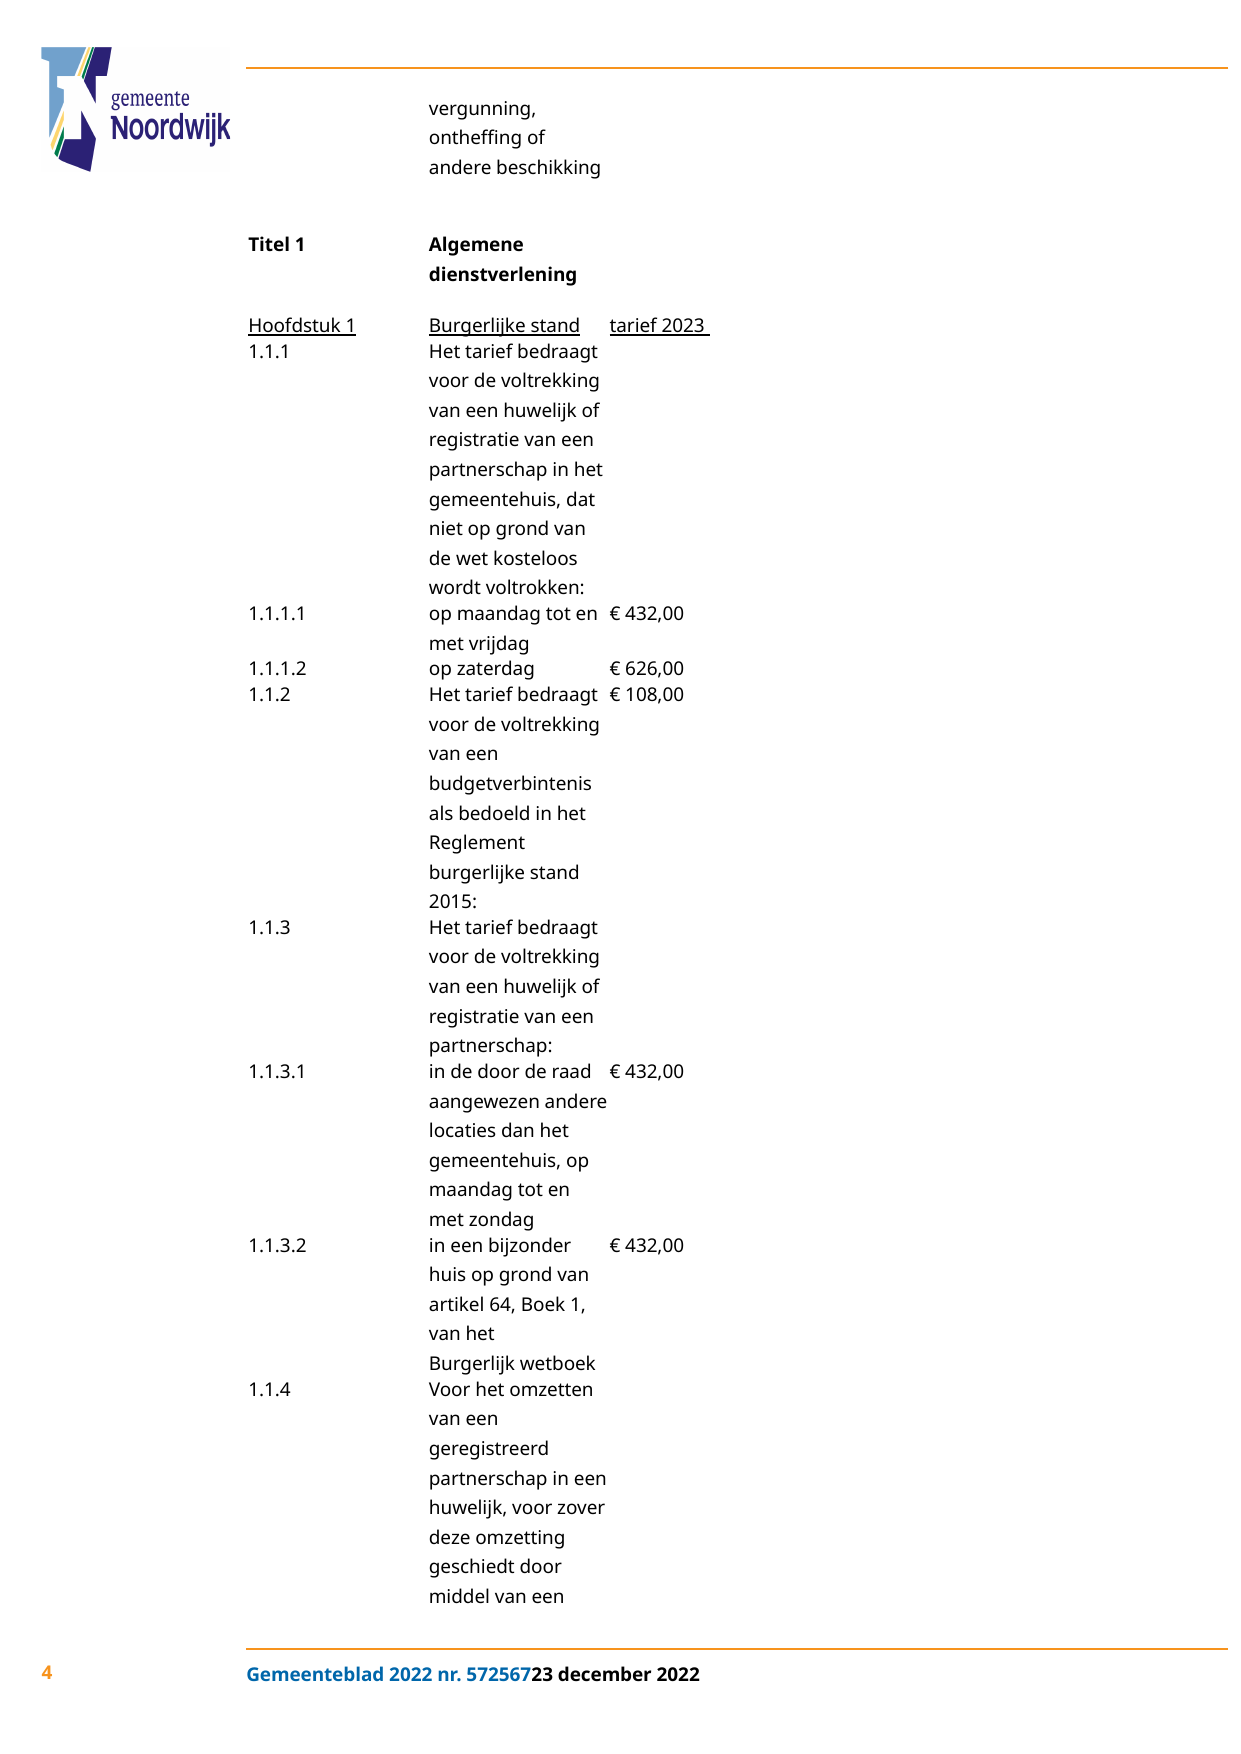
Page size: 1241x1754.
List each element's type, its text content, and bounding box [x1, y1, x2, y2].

table_cell 1.1.1.1 [248, 600, 429, 656]
table_cell [971, 180, 1152, 205]
table_cell [609, 95, 971, 180]
table_cell [971, 231, 1152, 286]
table_cell € 108,00 [609, 681, 971, 914]
table_cell [971, 914, 1152, 1058]
table_cell vergunning, ontheffing of andere beschikking [429, 95, 609, 180]
table_cell [971, 1376, 1152, 1609]
table_cell 1.1.1.2 [248, 656, 429, 681]
table_cell op zaterdag [429, 656, 609, 681]
table_cell [609, 286, 971, 312]
table_cell [971, 205, 1152, 231]
table_cell [971, 656, 1152, 681]
picture [41, 47, 231, 172]
table_cell [971, 1232, 1152, 1376]
table_cell Het tarief bedraagt voor de voltrekking van een huwelijk of registratie van een partnerschap: [429, 914, 609, 1058]
table_cell [609, 914, 971, 1058]
table_cell [609, 338, 971, 600]
table_cell Het tarief bedraagt voor de voltrekking van een huwelijk of registratie van een partnerschap in het gemeentehuis, dat niet op grond van de wet kosteloos wordt voltrokken: [429, 338, 609, 600]
table_cell Algemene dienstverlening [429, 231, 609, 286]
table_cell [429, 180, 609, 205]
table_cell op maandag tot en met vrijdag [429, 600, 609, 656]
table_cell 1.1.1 [248, 338, 429, 600]
table_cell [971, 600, 1152, 656]
table_cell [971, 286, 1152, 312]
table_cell Titel 1 [248, 231, 429, 286]
table_cell 1.1.3.1 [248, 1058, 429, 1232]
table_cell [248, 286, 429, 312]
table_cell [971, 681, 1152, 914]
table_cell [971, 1058, 1152, 1232]
table_cell [429, 205, 609, 231]
table_cell tarief 2023 [609, 312, 971, 338]
table_cell in de door de raad aangewezen andere locaties dan het gemeentehuis, op maandag tot en met zondag [429, 1058, 609, 1232]
table_cell 1.1.3.2 [248, 1232, 429, 1376]
table_cell Burgerlijke stand [429, 312, 609, 338]
table_cell 1.1.2 [248, 681, 429, 914]
table_cell € 432,00 [609, 1232, 971, 1376]
table_cell € 432,00 [609, 600, 971, 656]
table_cell [609, 1376, 971, 1609]
table_cell [609, 180, 971, 205]
table_cell Hoofdstuk 1 [248, 312, 429, 338]
table_cell [429, 286, 609, 312]
table_cell [248, 95, 429, 180]
table_cell [971, 338, 1152, 600]
table_cell 1.1.4 [248, 1376, 429, 1609]
table_cell [609, 205, 971, 231]
table_cell Voor het omzetten van een geregistreerd partnerschap in een huwelijk, voor zover deze omzetting geschiedt door middel van een [429, 1376, 609, 1609]
table_cell in een bijzonder huis op grond van artikel 64, Boek 1, van het Burgerlijk wetboek [429, 1232, 609, 1376]
table_cell [248, 180, 429, 205]
table_cell Het tarief bedraagt voor de voltrekking van een budgetverbintenis als bedoeld in het Reglement burgerlijke stand 2015: [429, 681, 609, 914]
table_cell [609, 231, 971, 286]
table_cell [248, 205, 429, 231]
table_cell € 626,00 [609, 656, 971, 681]
table_cell [971, 95, 1152, 180]
table_cell 1.1.3 [248, 914, 429, 1058]
table_cell [971, 312, 1152, 338]
table_cell € 432,00 [609, 1058, 971, 1232]
